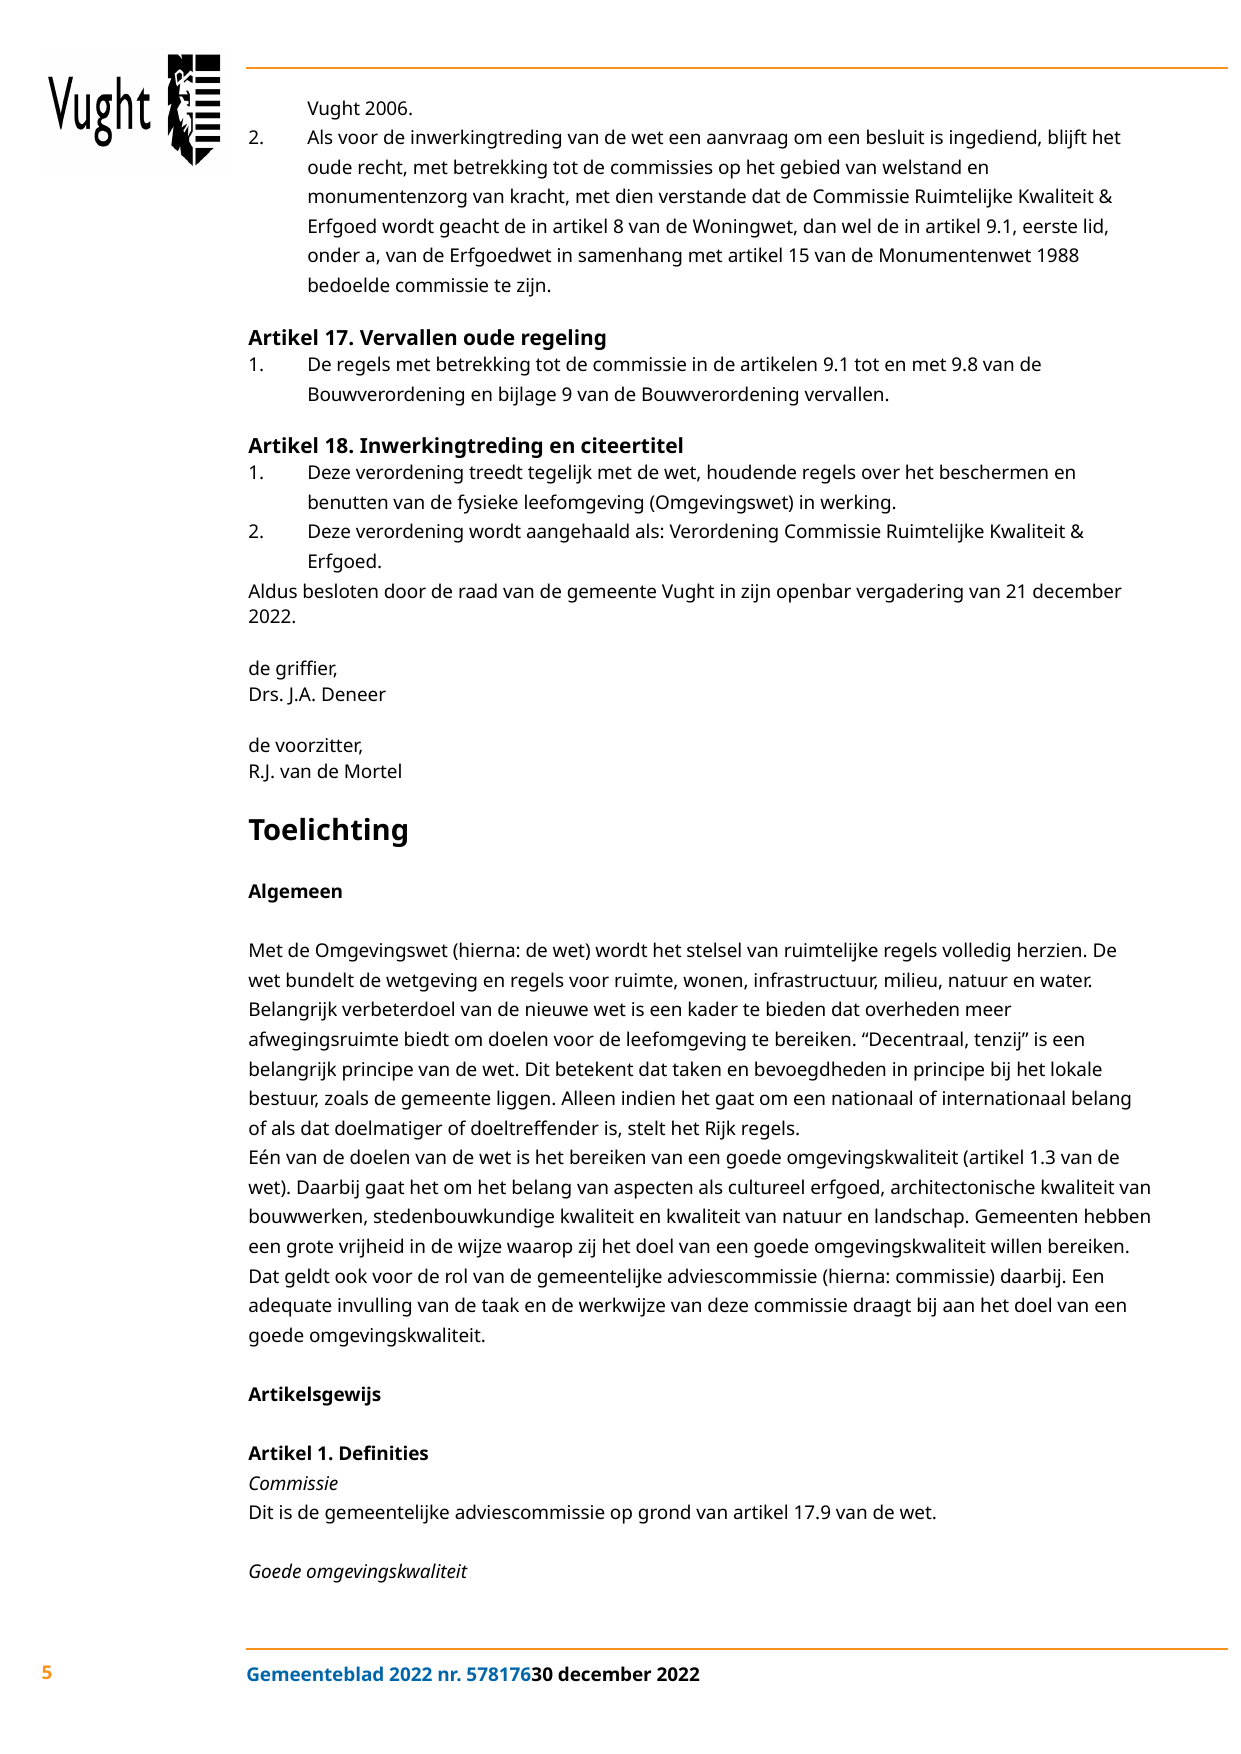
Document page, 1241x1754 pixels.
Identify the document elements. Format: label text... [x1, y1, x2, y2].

text Dit is de gemeentelijke adviescommissie op grond van artikel 17.9 van de wet. [248, 1499, 1152, 1525]
text Artikel 18. Inwerkingtreding en citeertitel [248, 431, 1152, 459]
text Toelichting [248, 809, 1152, 849]
text Aldus besloten door de raad van de gemeente Vught in zijn openbar vergadering van 21 december 2022. [248, 578, 1152, 629]
text Drs. J.A. Deneer [248, 681, 1152, 707]
list Als voor de inwerkingtreding van de wet een aanvraag om een besluit is ingediend, blijft het oude recht, met betrekking tot de commissies op het gebied van welstand en monumentenzorg van kracht, met dien verstande dat de Commissie Ruimtelijke Kwaliteit & Erfgoed wordt geacht de in artikel 8 van de Woningwet, dan wel de in artikel 9.1, eerste lid, onder a, van de Erfgoedwet in samenhang met artikel 15 van de Monumentenwet 1988 bedoelde commissie te zijn. [248, 124, 1152, 298]
text Goede omgevingskwaliteit [248, 1559, 1152, 1584]
picture [41, 47, 231, 172]
text de griffier, [248, 655, 1152, 681]
text Algemeen [248, 878, 1152, 904]
list Deze verordening wordt aangehaald als: Verordening Commissie Ruimtelijke Kwaliteit & Erfgoed. [248, 519, 1152, 574]
list De regels met betrekking tot de commissie in de artikelen 9.1 tot en met 9.8 van de Bouwverordening en bijlage 9 van de Bouwverordening vervallen. [248, 351, 1152, 406]
text Commissie [248, 1470, 1152, 1496]
text Artikel 17. Vervallen oude regeling [248, 323, 1152, 351]
text Artikel 1. Definities [248, 1440, 1152, 1466]
text Eén van de doelen van de wet is het bereiken van een goede omgevingskwaliteit (artikel 1.3 van de wet). Daarbij gaat het om het belang van aspecten als cultureel erfgoed, architectonische kwaliteit van bouwwerken, stedenbouwkundige kwaliteit en kwaliteit van natuur en landschap. Gemeenten hebben een grote vrijheid in de wijze waarop zij het doel van een goede omgevingskwaliteit willen bereiken. Dat geldt ook voor de rol van de gemeentelijke adviescommissie (hierna: commissie) daarbij. Een adequate invulling van de taak en de werkwijze van deze commissie draagt bij aan het doel van een goede omgevingskwaliteit. [248, 1144, 1152, 1348]
text de voorzitter, [248, 732, 1152, 758]
text R.J. van de Mortel [248, 758, 1152, 784]
text Artikelsgewijs [248, 1381, 1152, 1407]
list Vught 2006. [248, 95, 1152, 121]
text Met de Omgevingswet (hierna: de wet) wordt het stelsel van ruimtelijke regels volledig herzien. De wet bundelt de wetgeving en regels voor ruimte, wonen, infrastructuur, milieu, natuur en water. Belangrijk verbeterdoel van de nieuwe wet is een kader te bieden dat overheden meer afwegingsruimte biedt om doelen voor de leefomgeving te bereiken. “Decentraal, tenzij” is een belangrijk principe van de wet. Dit betekent dat taken en bevoegdheden in principe bij het lokale bestuur, zoals de gemeente liggen. Alleen indien het gaat om een nationaal of internationaal belang of als dat doelmatiger of doeltreffender is, stelt het Rijk regels. [248, 937, 1152, 1141]
list Deze verordening treedt tegelijk met de wet, houdende regels over het beschermen en benutten van de fysieke leefomgeving (Omgevingswet) in werking. [248, 459, 1152, 515]
